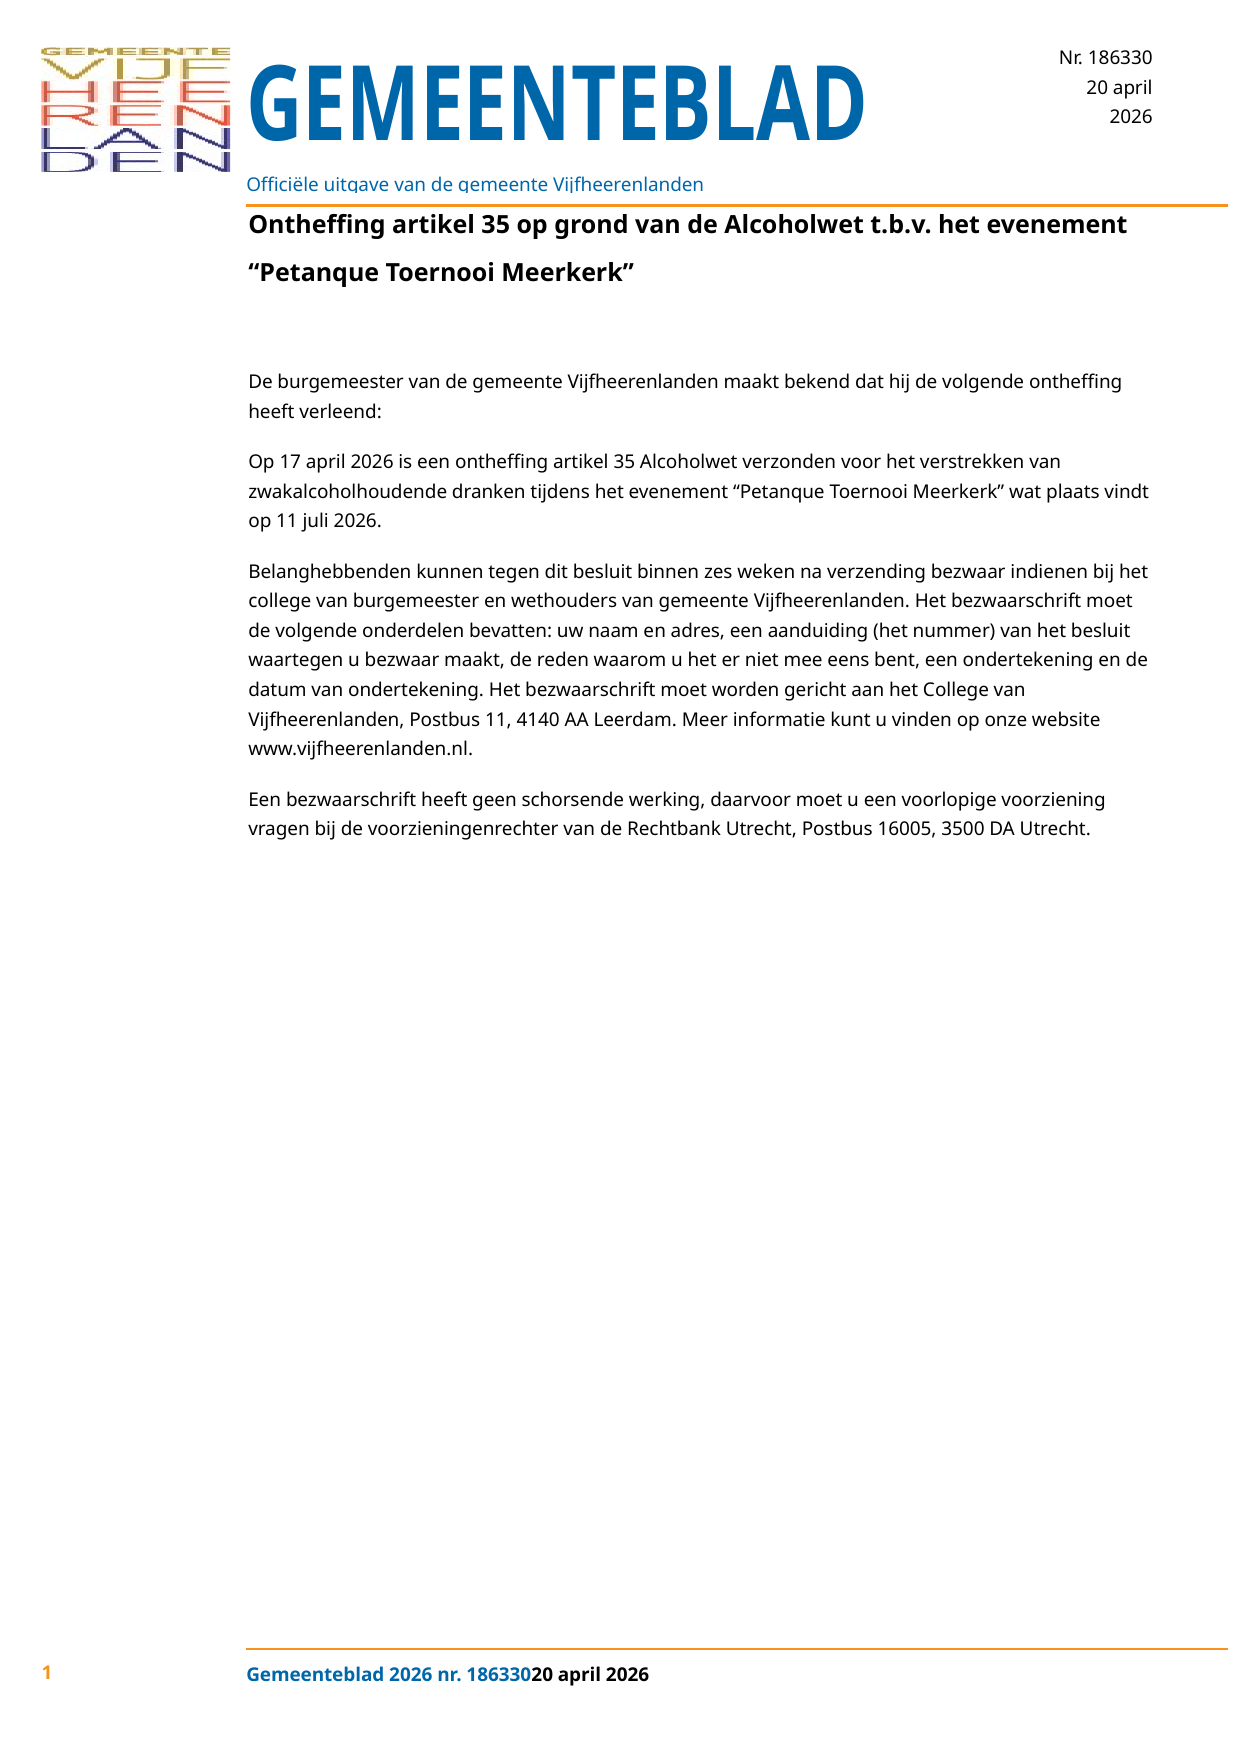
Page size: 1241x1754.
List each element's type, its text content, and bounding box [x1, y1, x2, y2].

text Een bezwaarschrift heeft geen schorsende werking, daarvoor moet u een voorlopige voorziening vragen bij de voorzieningenrechter van de Rechtbank Utrecht, Postbus 16005, 3500 DA Utrecht. [248, 786, 1152, 841]
text De burgemeester van de gemeente Vijfheerenlanden maakt bekend dat hij de volgende ontheffing heeft verleend: [248, 368, 1152, 424]
picture [41, 47, 231, 172]
text Op 17 april 2026 is een ontheffing artikel 35 Alcoholwet verzonden voor het verstrekken van zwakalcoholhoudende dranken tijdens het evenement “Petanque Toernooi Meerkerk” wat plaats vindt op 11 juli 2026. [248, 448, 1152, 533]
text Belanghebbenden kunnen tegen dit besluit binnen zes weken na verzending bezwaar indienen bij het college van burgemeester en wethouders van gemeente Vijfheerenlanden. Het bezwaarschrift moet de volgende onderdelen bevatten: uw naam en adres, een aanduiding (het nummer) van het besluit waartegen u bezwaar maakt, de reden waarom u het er niet mee eens bent, een ondertekening en de datum van ondertekening. Het bezwaarschrift moet worden gericht aan het College van Vijfheerenlanden, Postbus 11, 4140 AA Leerdam. Meer informatie kunt u vinden op onze website www.vijfheerenlanden.nl. [248, 558, 1152, 761]
text Ontheffing artikel 35 op grond van de Alcoholwet t.b.v. het evenement “Petanque Toernooi Meerkerk” [248, 207, 1152, 288]
